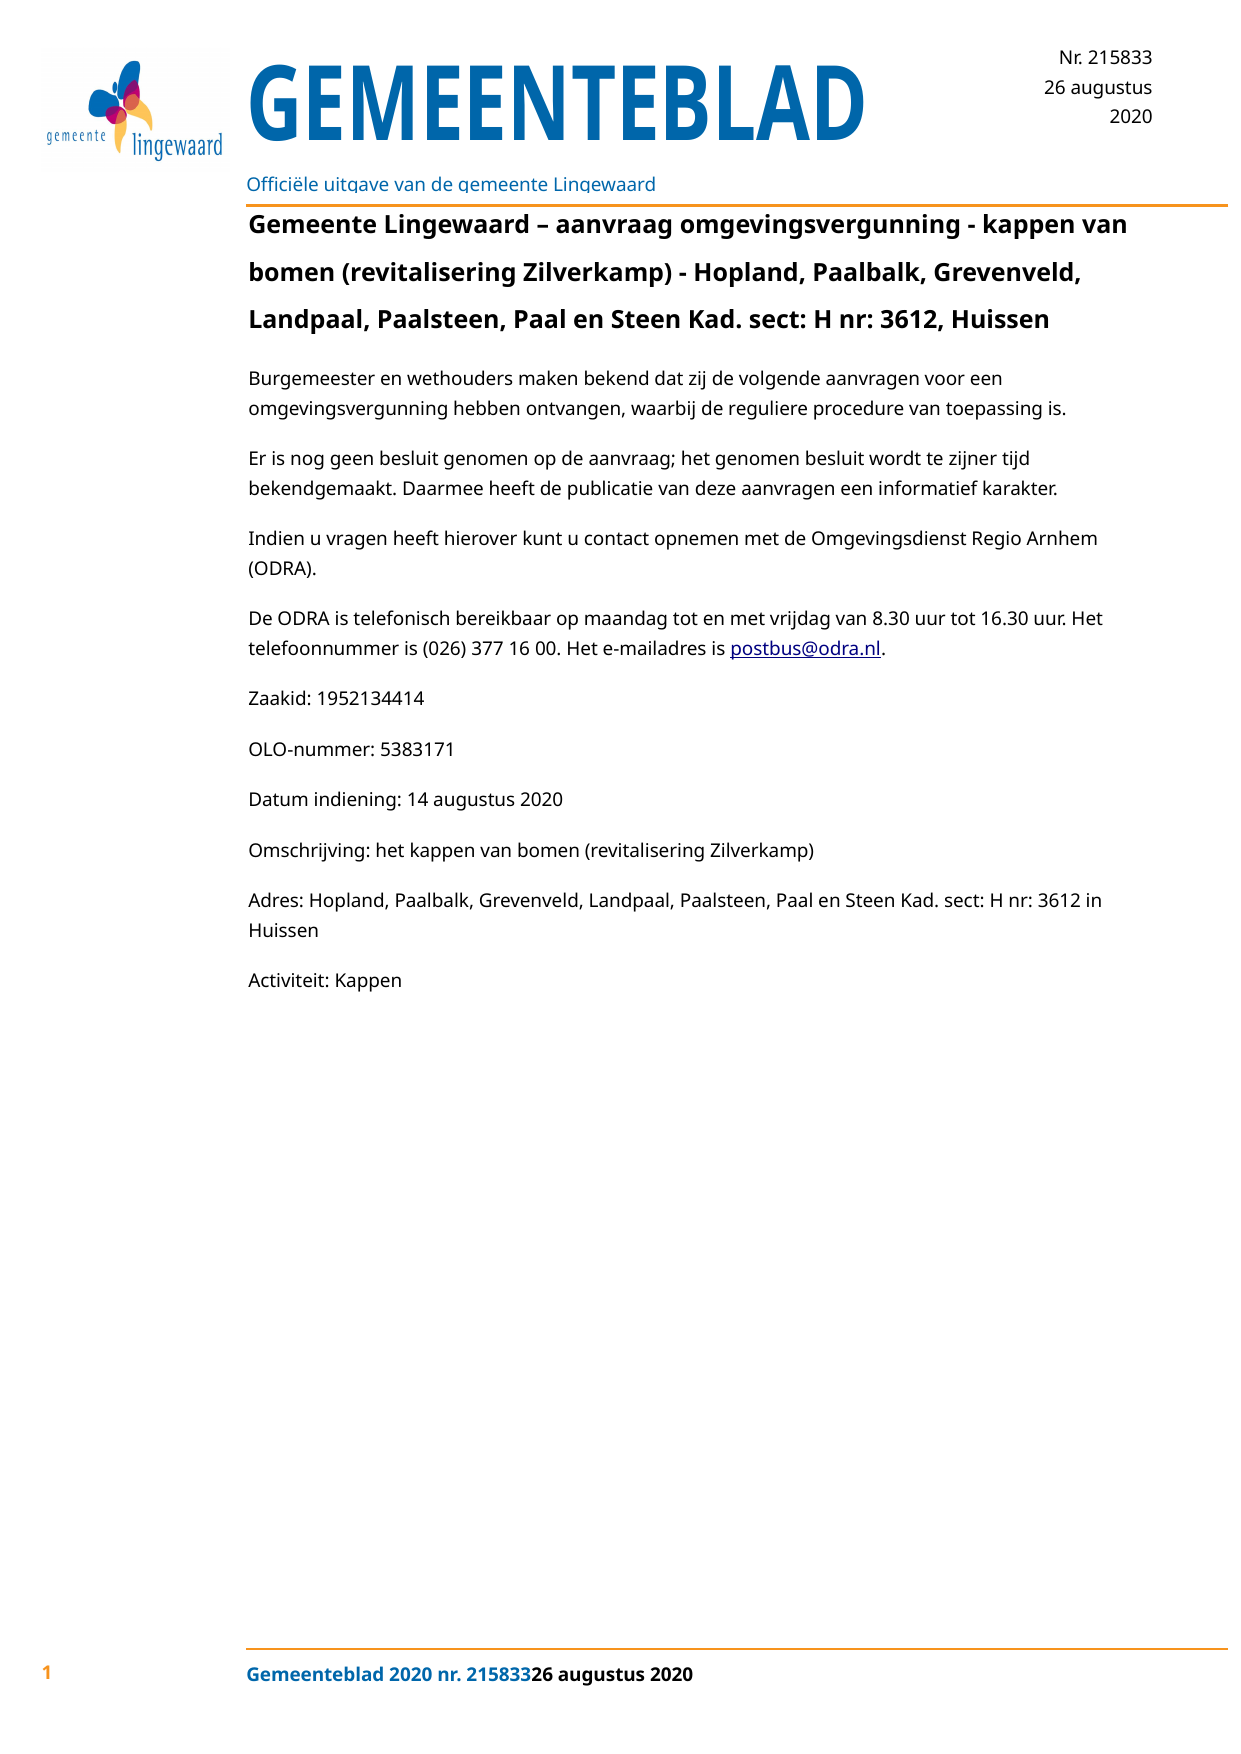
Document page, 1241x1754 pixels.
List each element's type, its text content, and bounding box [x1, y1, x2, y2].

text De ODRA is telefonisch bereikbaar op maandag tot en met vrijdag van 8.30 uur tot 16.30 uur. Het telefoonnummer is (026) 377 16 00. Het e-mailadres is postbus@odra.nl. [248, 606, 1152, 661]
picture [41, 47, 231, 172]
text OLO-nummer: 5383171 [248, 736, 1152, 762]
text Omschrijving: het kappen van bomen (revitalisering Zilverkamp) [248, 837, 1152, 862]
text Indien u vragen heeft hierover kunt u contact opnemen met de Omgevingsdienst Regio Arnhem (ODRA). [248, 526, 1152, 581]
text Activiteit: Kappen [248, 967, 1152, 993]
text Er is nog geen besluit genomen op de aanvraag; het genomen besluit wordt te zijner tijd bekendgemaakt. Daarmee heeft de publicatie van deze aanvragen een informatief karakter. [248, 446, 1152, 501]
text Zaakid: 1952134414 [248, 686, 1152, 711]
text Gemeente Lingewaard – aanvraag omgevingsvergunning - kappen van bomen (revitalisering Zilverkamp) - Hopland, Paalbalk, Grevenveld, Landpaal, Paalsteen, Paal en Steen Kad. sect: H nr: 3612, Huissen [248, 207, 1152, 336]
text Datum indiening: 14 augustus 2020 [248, 786, 1152, 812]
text Adres: Hopland, Paalbalk, Grevenveld, Landpaal, Paalsteen, Paal en Steen Kad. sect: H nr: 3612 in Huissen [248, 887, 1152, 942]
text Burgemeester en wethouders maken bekend dat zij de volgende aanvragen voor een omgevingsvergunning hebben ontvangen, waarbij de reguliere procedure van toepassing is. [248, 366, 1152, 421]
